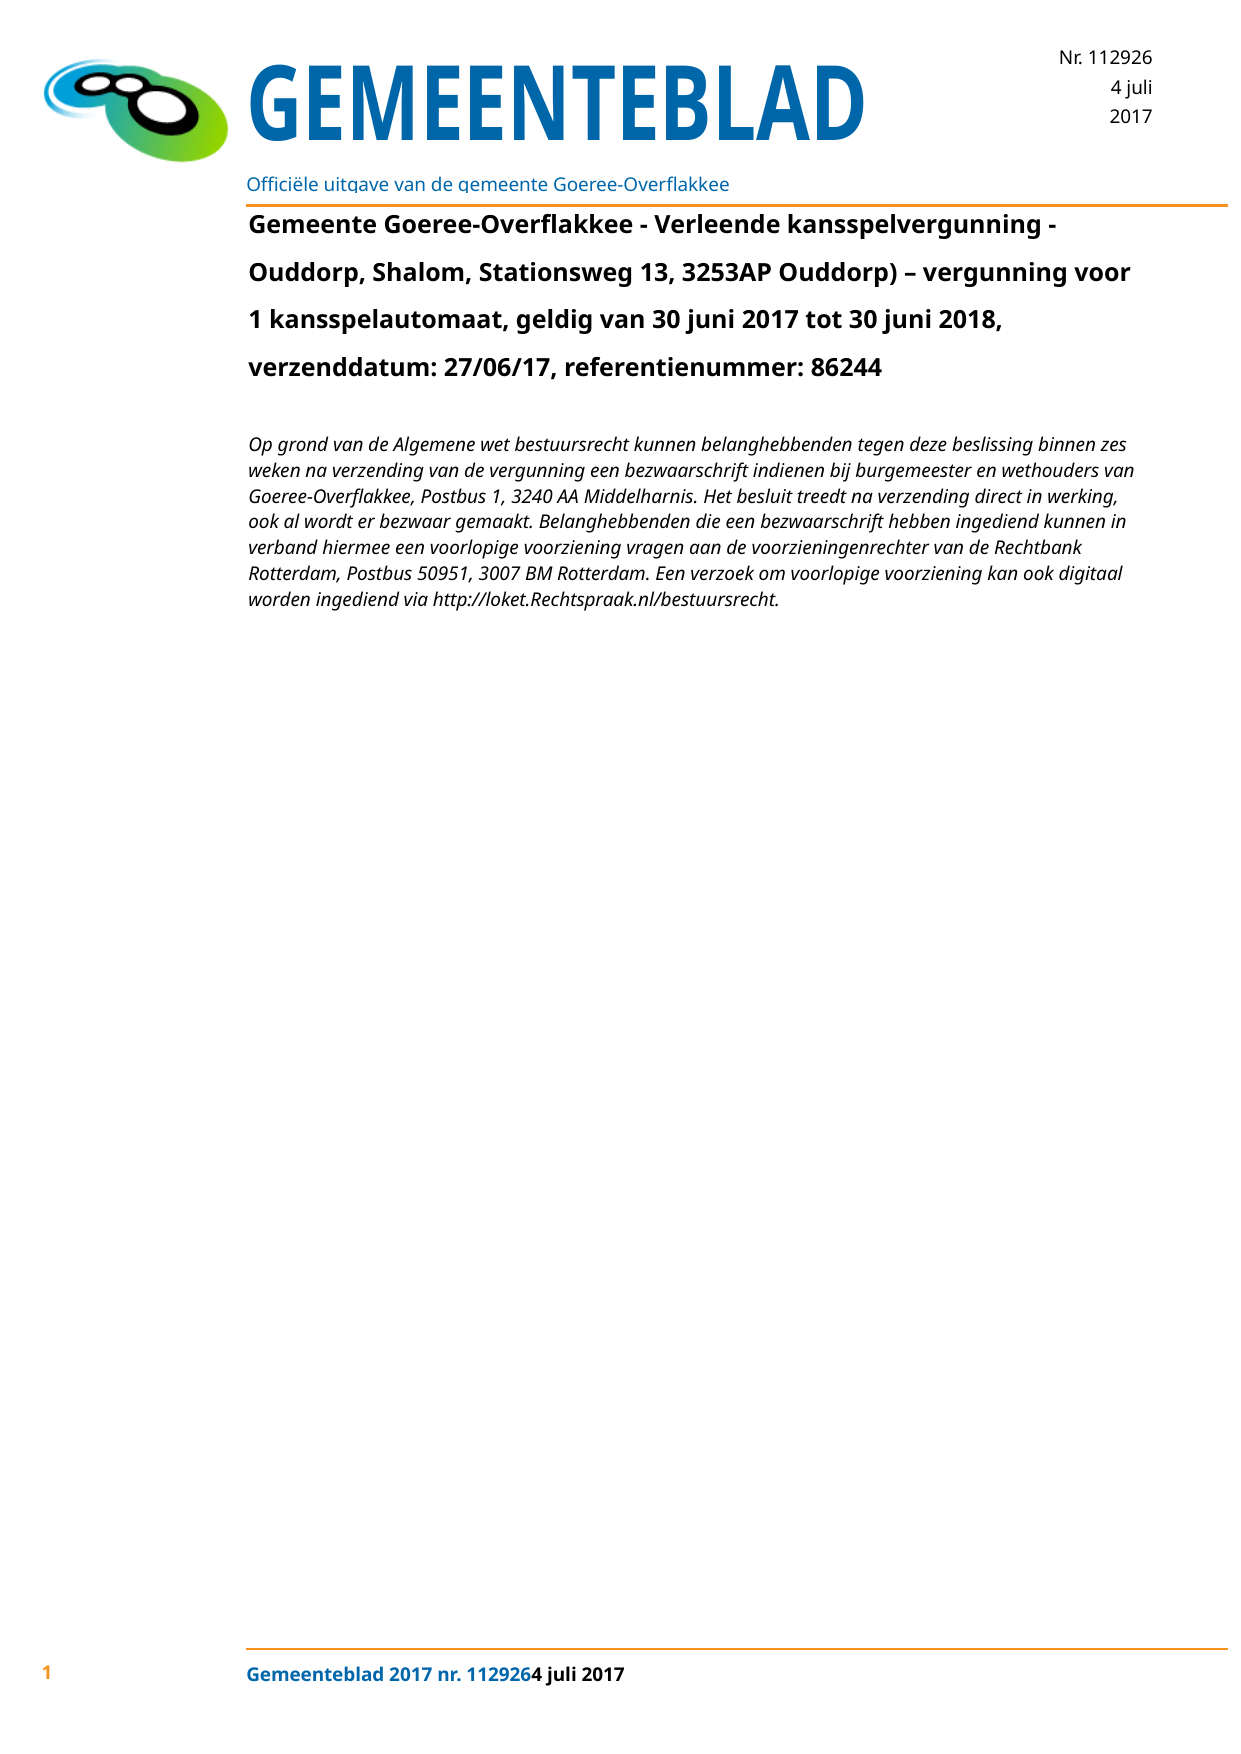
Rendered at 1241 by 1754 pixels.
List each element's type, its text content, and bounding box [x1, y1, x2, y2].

text Op grond van de Algemene wet bestuursrecht kunnen belanghebbenden tegen deze beslissing binnen zes weken na verzending van de vergunning een bezwaarschrift indienen bij burgemeester en wethouders van Goeree-Overflakkee, Postbus 1, 3240 AA Middelharnis. Het besluit treedt na verzending direct in werking, ook al wordt er bezwaar gemaakt. Belanghebbenden die een bezwaarschrift hebben ingediend kunnen in verband hiermee een voorlopige voorziening vragen aan de voorzieningenrechter van de Rechtbank Rotterdam, Postbus 50951, 3007 BM Rotterdam. Een verzoek om voorlopige voorziening kan ook digitaal worden ingediend via http://loket.Rechtspraak.nl/bestuursrecht. [248, 431, 1152, 611]
picture [41, 47, 231, 172]
text Gemeente Goeree-Overflakkee - Verleende kansspelvergunning - Ouddorp, Shalom, Stationsweg 13, 3253AP Ouddorp) – vergunning voor 1 kansspelautomaat, geldig van 30 juni 2017 tot 30 juni 2018, verzenddatum: 27/06/17, referentienummer: 86244 [248, 207, 1152, 384]
